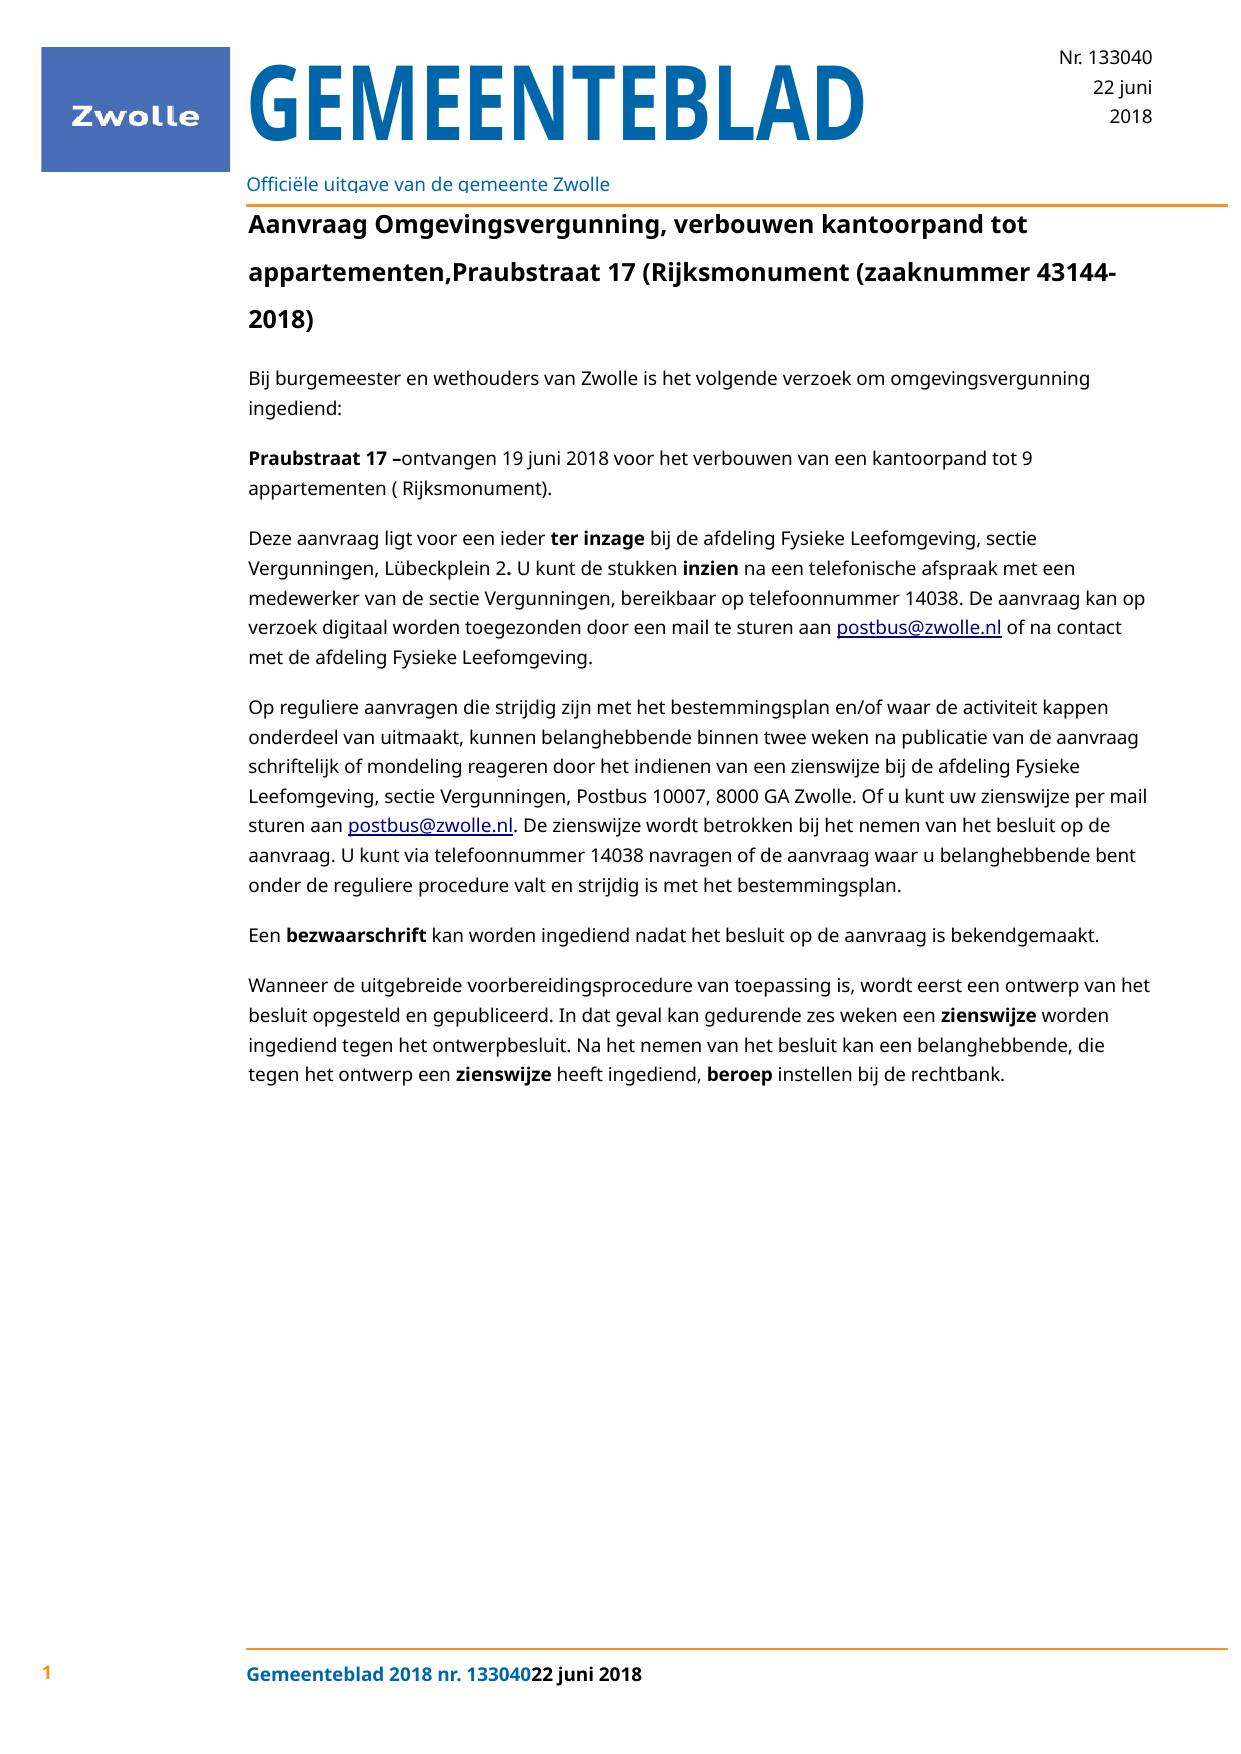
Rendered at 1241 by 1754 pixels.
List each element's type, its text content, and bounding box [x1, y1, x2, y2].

text Bij burgemeester en wethouders van Zwolle is het volgende verzoek om omgevingsvergunning ingediend: [248, 366, 1152, 421]
text Een bezwaarschrift kan worden ingediend nadat het besluit op de aanvraag is bekendgemaakt. [248, 922, 1152, 948]
text Wanneer de uitgebreide voorbereidingsprocedure van toepassing is, wordt eerst een ontwerp van het besluit opgesteld en gepubliceerd. In dat geval kan gedurende zes weken een zienswijze worden ingediend tegen het ontwerpbesluit. Na het nemen van het besluit kan een belanghebbende, die tegen het ontwerp een zienswijze heeft ingediend, beroep instellen bij de rechtbank. [248, 973, 1152, 1087]
text Praubstraat 17 –ontvangen 19 juni 2018 voor het verbouwen van een kantoorpand tot 9 appartementen ( Rijksmonument). [248, 446, 1152, 501]
picture [41, 47, 231, 172]
text Op reguliere aanvragen die strijdig zijn met het bestemmingsplan en/of waar de activiteit kappen onderdeel van uitmaakt, kunnen belanghebbende binnen twee weken na publicatie van de aanvraag schriftelijk of mondeling reageren door het indienen van een zienswijze bij de afdeling Fysieke Leefomgeving, sectie Vergunningen, Postbus 10007, 8000 GA Zwolle. Of u kunt uw zienswijze per mail sturen aan postbus@zwolle.nl. De zienswijze wordt betrokken bij het nemen van het besluit op de aanvraag. U kunt via telefoonnummer 14038 navragen of de aanvraag waar u belanghebbende bent onder de reguliere procedure valt en strijdig is met het bestemmingsplan. [248, 694, 1152, 897]
text Aanvraag Omgevingsvergunning, verbouwen kantoorpand tot appartementen,Praubstraat 17 (Rijksmonument (zaaknummer 43144-2018) [248, 207, 1152, 336]
text Deze aanvraag ligt voor een ieder ter inzage bij de afdeling Fysieke Leefomgeving, sectie Vergunningen, Lübeckplein 2. U kunt de stukken inzien na een telefonische afspraak met een medewerker van de sectie Vergunningen, bereikbaar op telefoonnummer 14038. De aanvraag kan op verzoek digitaal worden toegezonden door een mail te sturen aan postbus@zwolle.nl of na contact met de afdeling Fysieke Leefomgeving. [248, 526, 1152, 669]
